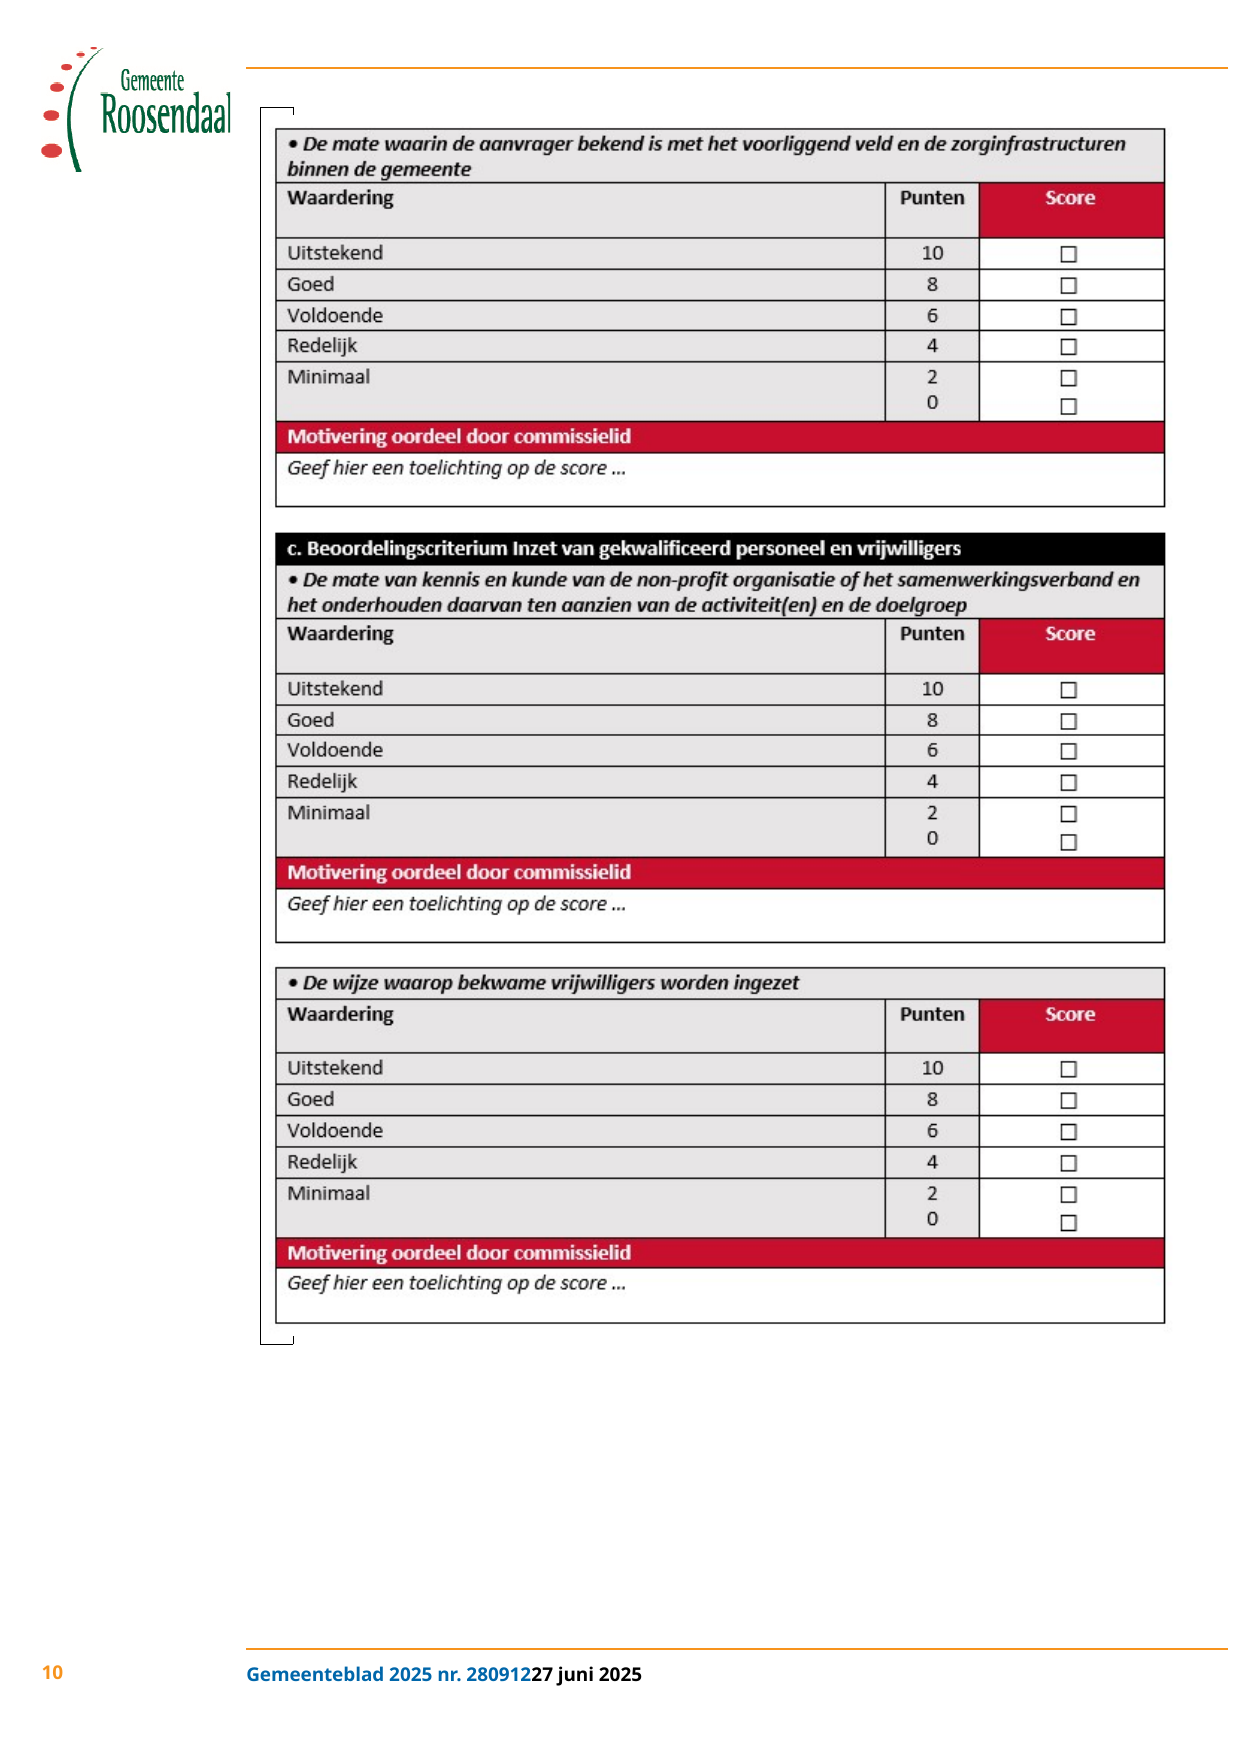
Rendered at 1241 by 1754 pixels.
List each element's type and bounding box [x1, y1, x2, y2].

picture [268, 115, 1173, 1336]
picture [41, 47, 231, 172]
